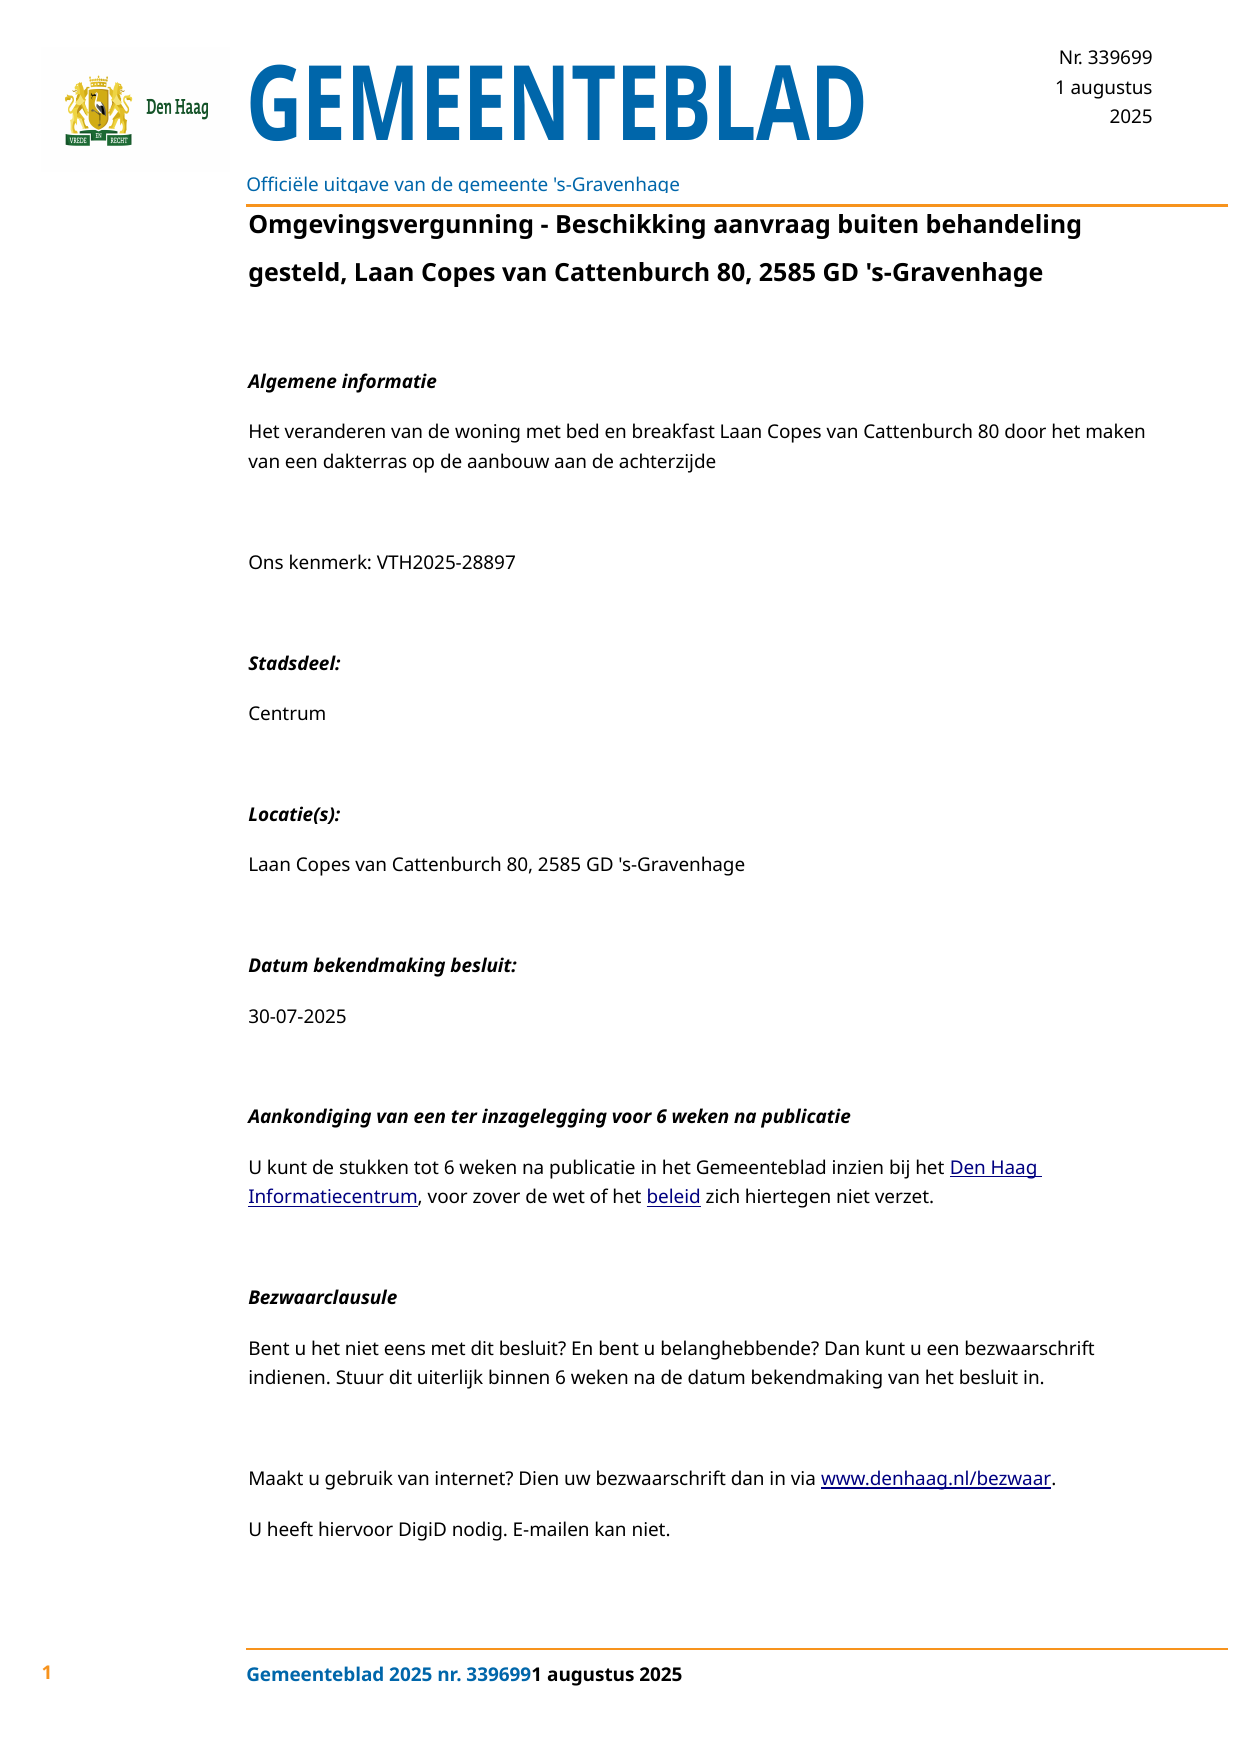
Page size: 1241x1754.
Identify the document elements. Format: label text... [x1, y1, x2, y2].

text Algemene informatie [248, 368, 1152, 394]
text Ons kenmerk: VTH2025-28897 [248, 549, 1152, 575]
text Aankondiging van een ter inzagelegging voor 6 weken na publicatie [248, 1104, 1152, 1129]
text U heeft hiervoor DigiD nodig. E-mailen kan niet. [248, 1516, 1152, 1542]
text Bent u het niet eens met dit besluit? En bent u belanghebbende? Dan kunt u een bezwaarschrift indienen. Stuur dit uiterlijk binnen 6 weken na de datum bekendmaking van het besluit in. [248, 1335, 1152, 1390]
text U kunt de stukken tot 6 weken na publicatie in het Gemeenteblad inzien bij het Den Haag Informatiecentrum, voor zover de wet of het beleid zich hiertegen niet verzet. [248, 1154, 1152, 1209]
text Laan Copes van Cattenburch 80, 2585 GD 's-Gravenhage [248, 852, 1152, 877]
text 30-07-2025 [248, 1003, 1152, 1029]
picture [41, 47, 231, 172]
text Maakt u gebruik van internet? Dien uw bezwaarschrift dan in via www.denhaag.nl/bezwaar. [248, 1465, 1152, 1491]
text Het veranderen van de woning met bed en breakfast Laan Copes van Cattenburch 80 door het maken van een dakterras op de aanbouw aan de achterzijde [248, 419, 1152, 474]
text Datum bekendmaking besluit: [248, 952, 1152, 978]
text Locatie(s): [248, 801, 1152, 827]
text Omgevingsvergunning - Beschikking aanvraag buiten behandeling gesteld, Laan Copes van Cattenburch 80, 2585 GD 's-Gravenhage [248, 207, 1152, 288]
text Bezwaarclausule [248, 1284, 1152, 1310]
text Centrum [248, 700, 1152, 726]
text Stadsdeel: [248, 650, 1152, 676]
